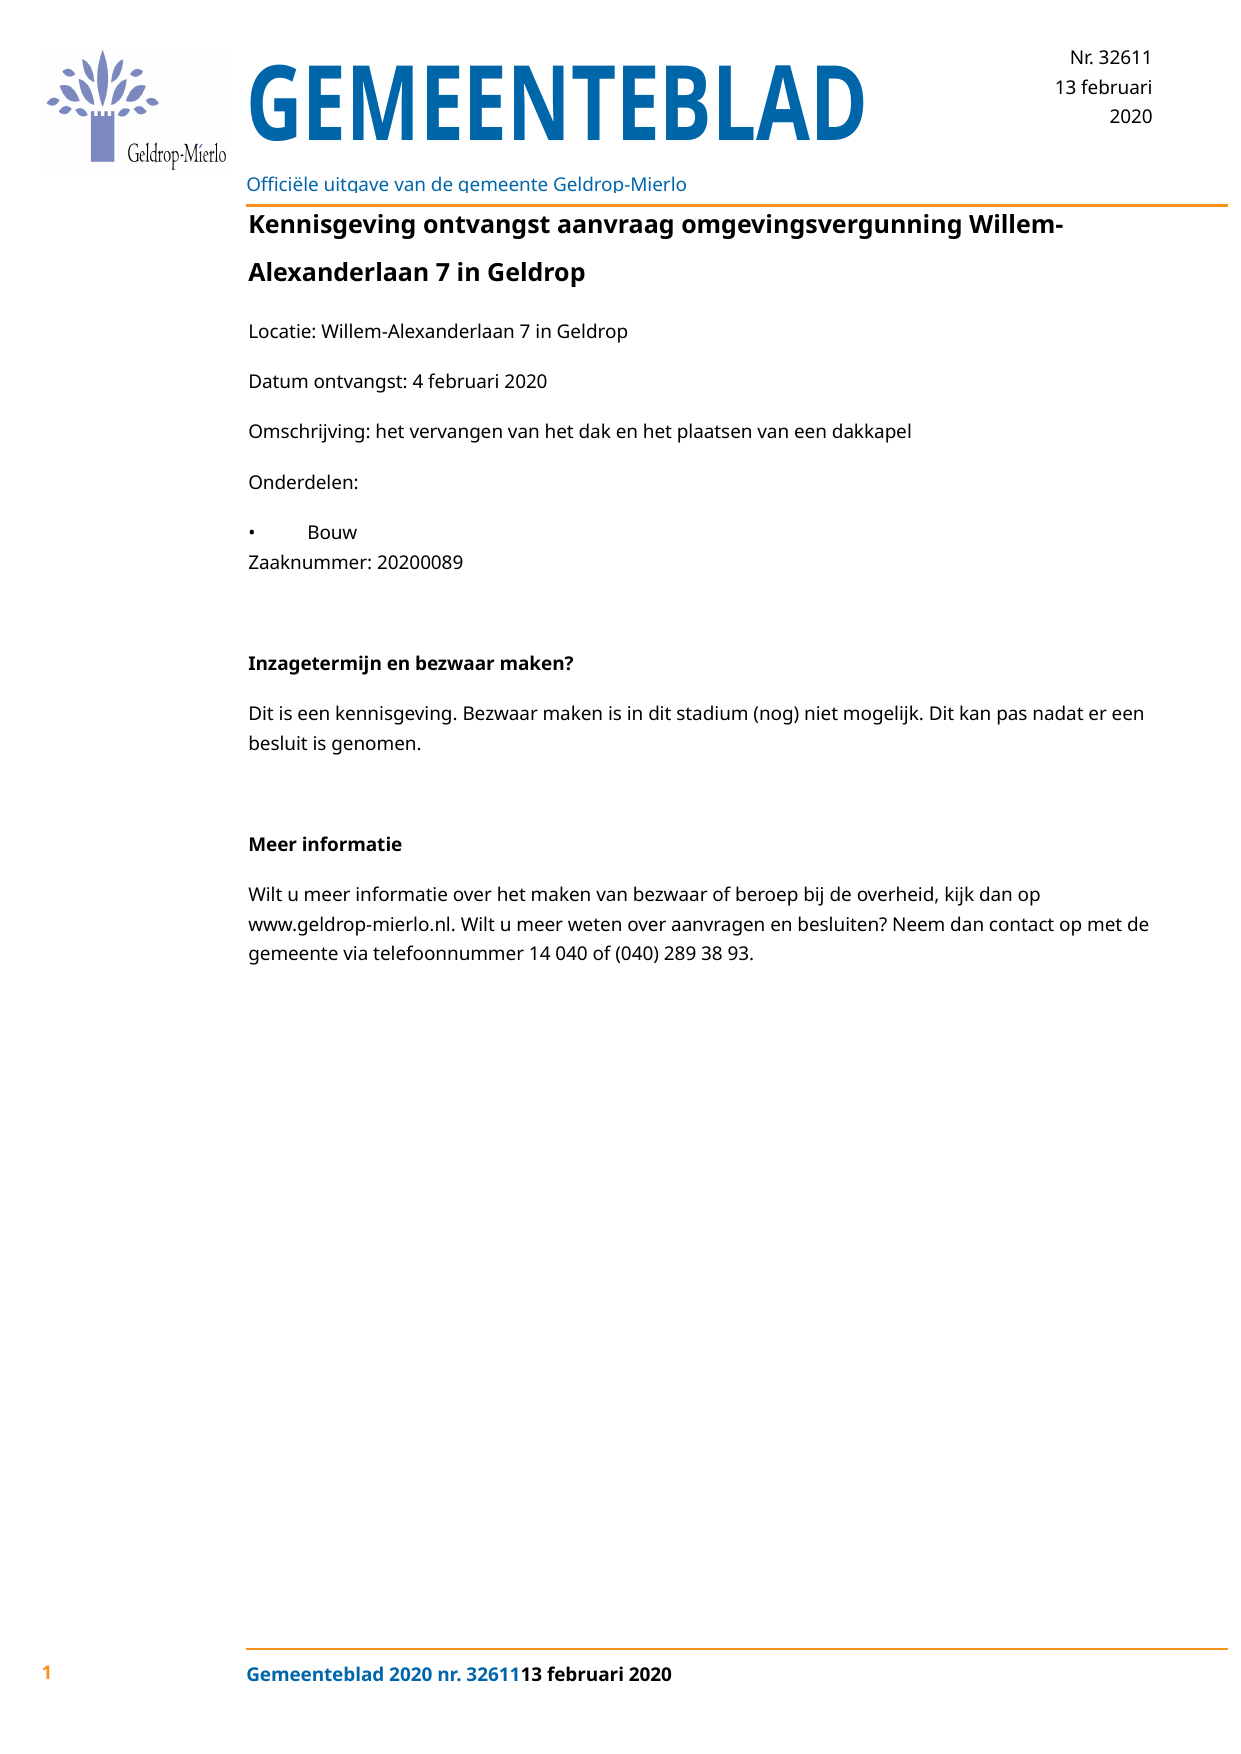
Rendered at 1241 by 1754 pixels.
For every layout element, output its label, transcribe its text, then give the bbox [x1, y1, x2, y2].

picture [41, 47, 231, 172]
text Kennisgeving ontvangst aanvraag omgevingsvergunning Willem-Alexanderlaan 7 in Geldrop [248, 207, 1152, 288]
list Bouw [248, 519, 1152, 545]
text Locatie: Willem-Alexanderlaan 7 in Geldrop [248, 318, 1152, 344]
text Zaaknummer: 20200089 [248, 549, 1152, 575]
text Dit is een kennisgeving. Bezwaar maken is in dit stadium (nog) niet mogelijk. Dit kan pas nadat er een besluit is genomen. [248, 700, 1152, 756]
text Datum ontvangst: 4 februari 2020 [248, 368, 1152, 394]
text Onderdelen: [248, 469, 1152, 495]
text Inzagetermijn en bezwaar maken? [248, 650, 1152, 676]
text Meer informatie [248, 831, 1152, 857]
text Wilt u meer informatie over het maken van bezwaar of beroep bij de overheid, kijk dan op www.geldrop-mierlo.nl. Wilt u meer weten over aanvragen en besluiten? Neem dan contact op met de gemeente via telefoonnummer 14 040 of (040) 289 38 93. [248, 881, 1152, 966]
text Omschrijving: het vervangen van het dak en het plaatsen van een dakkapel [248, 419, 1152, 444]
